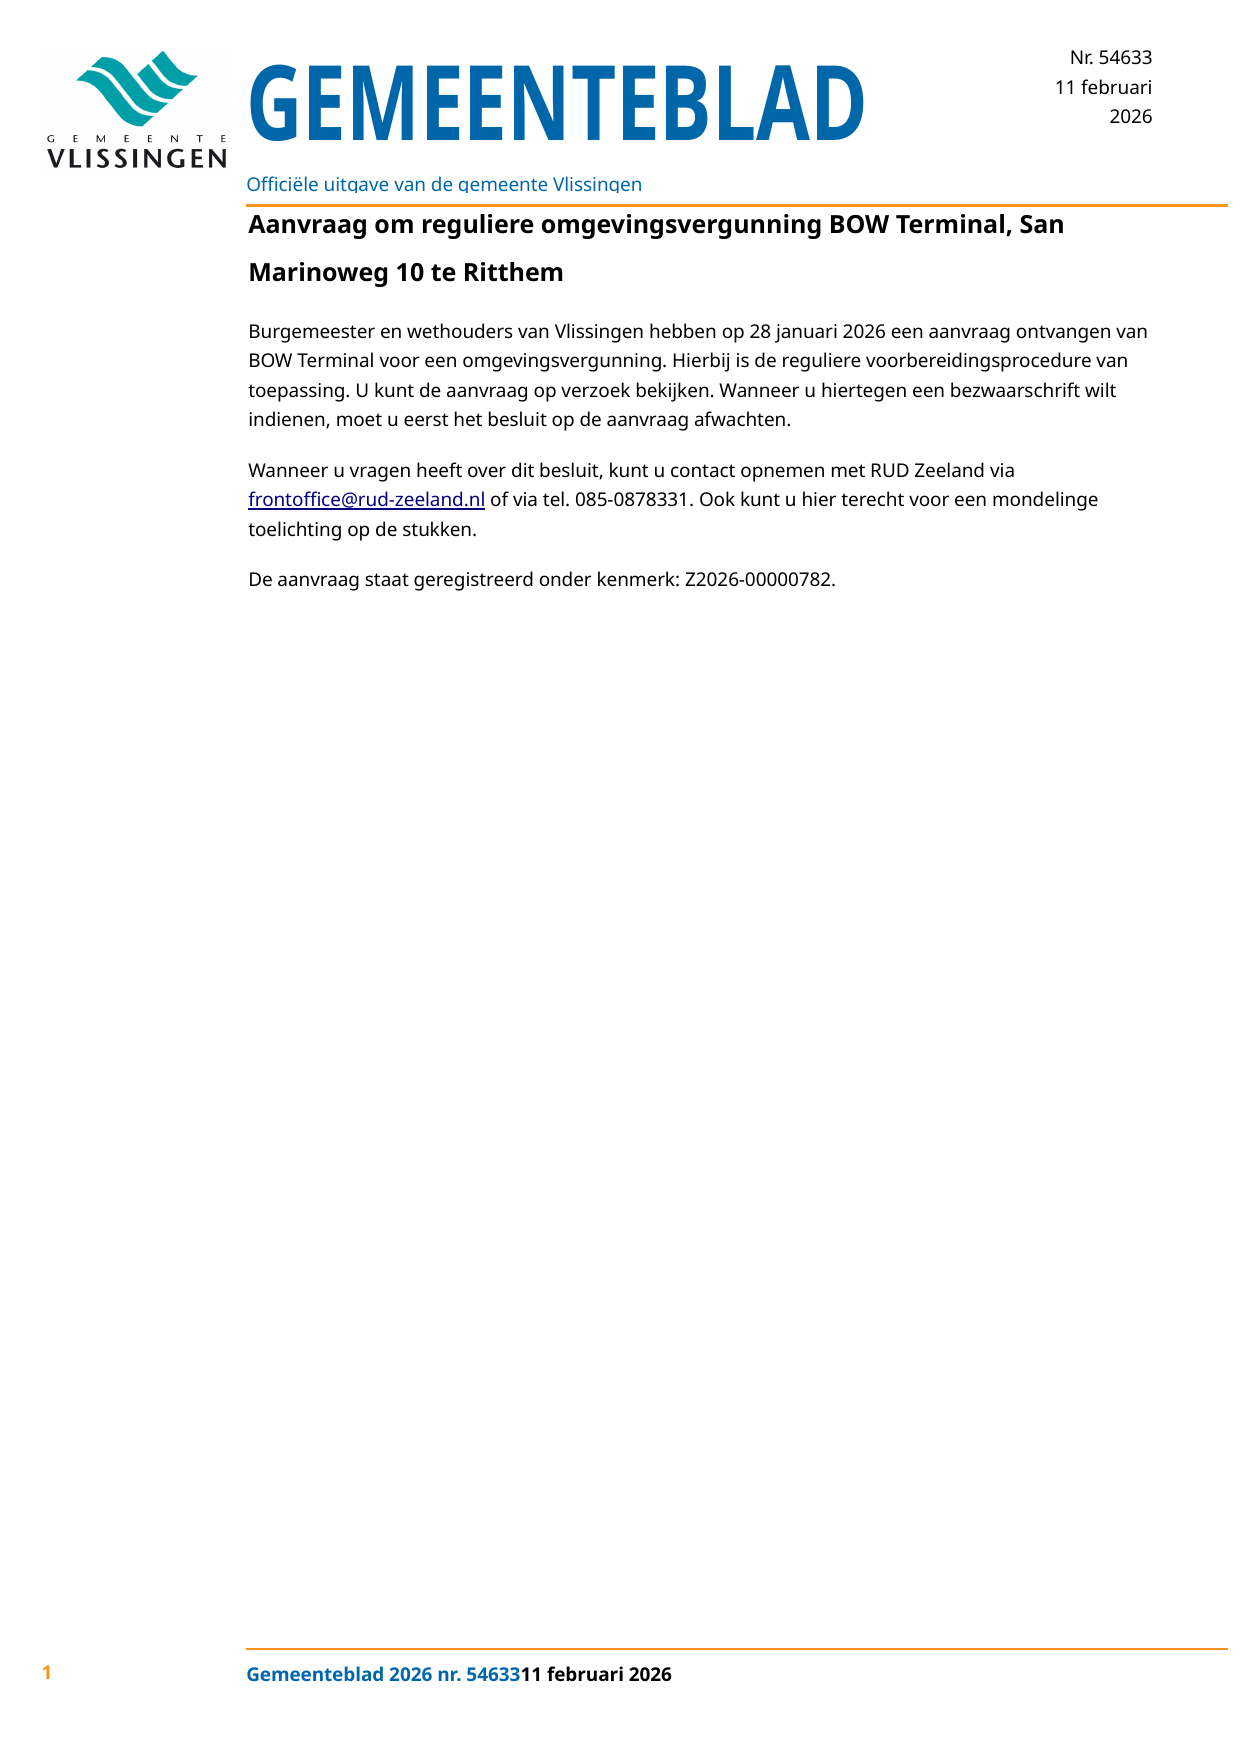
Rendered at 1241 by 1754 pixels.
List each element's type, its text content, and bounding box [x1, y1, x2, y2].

picture [41, 47, 231, 172]
text Aanvraag om reguliere omgevingsvergunning BOW Terminal, San Marinoweg 10 te Ritthem [248, 207, 1152, 288]
text Wanneer u vragen heeft over dit besluit, kunt u contact opnemen met RUD Zeeland via frontoffice@rud-zeeland.nl of via tel. 085-0878331. Ook kunt u hier terecht voor een mondelinge toelichting op de stukken. [248, 457, 1152, 542]
text De aanvraag staat geregistreerd onder kenmerk: Z2026-00000782. [248, 567, 1152, 592]
text Burgemeester en wethouders van Vlissingen hebben op 28 januari 2026 een aanvraag ontvangen van BOW Terminal voor een omgevingsvergunning. Hierbij is de reguliere voorbereidingsprocedure van toepassing. U kunt de aanvraag op verzoek bekijken. Wanneer u hiertegen een bezwaarschrift wilt indienen, moet u eerst het besluit op de aanvraag afwachten. [248, 318, 1152, 432]
